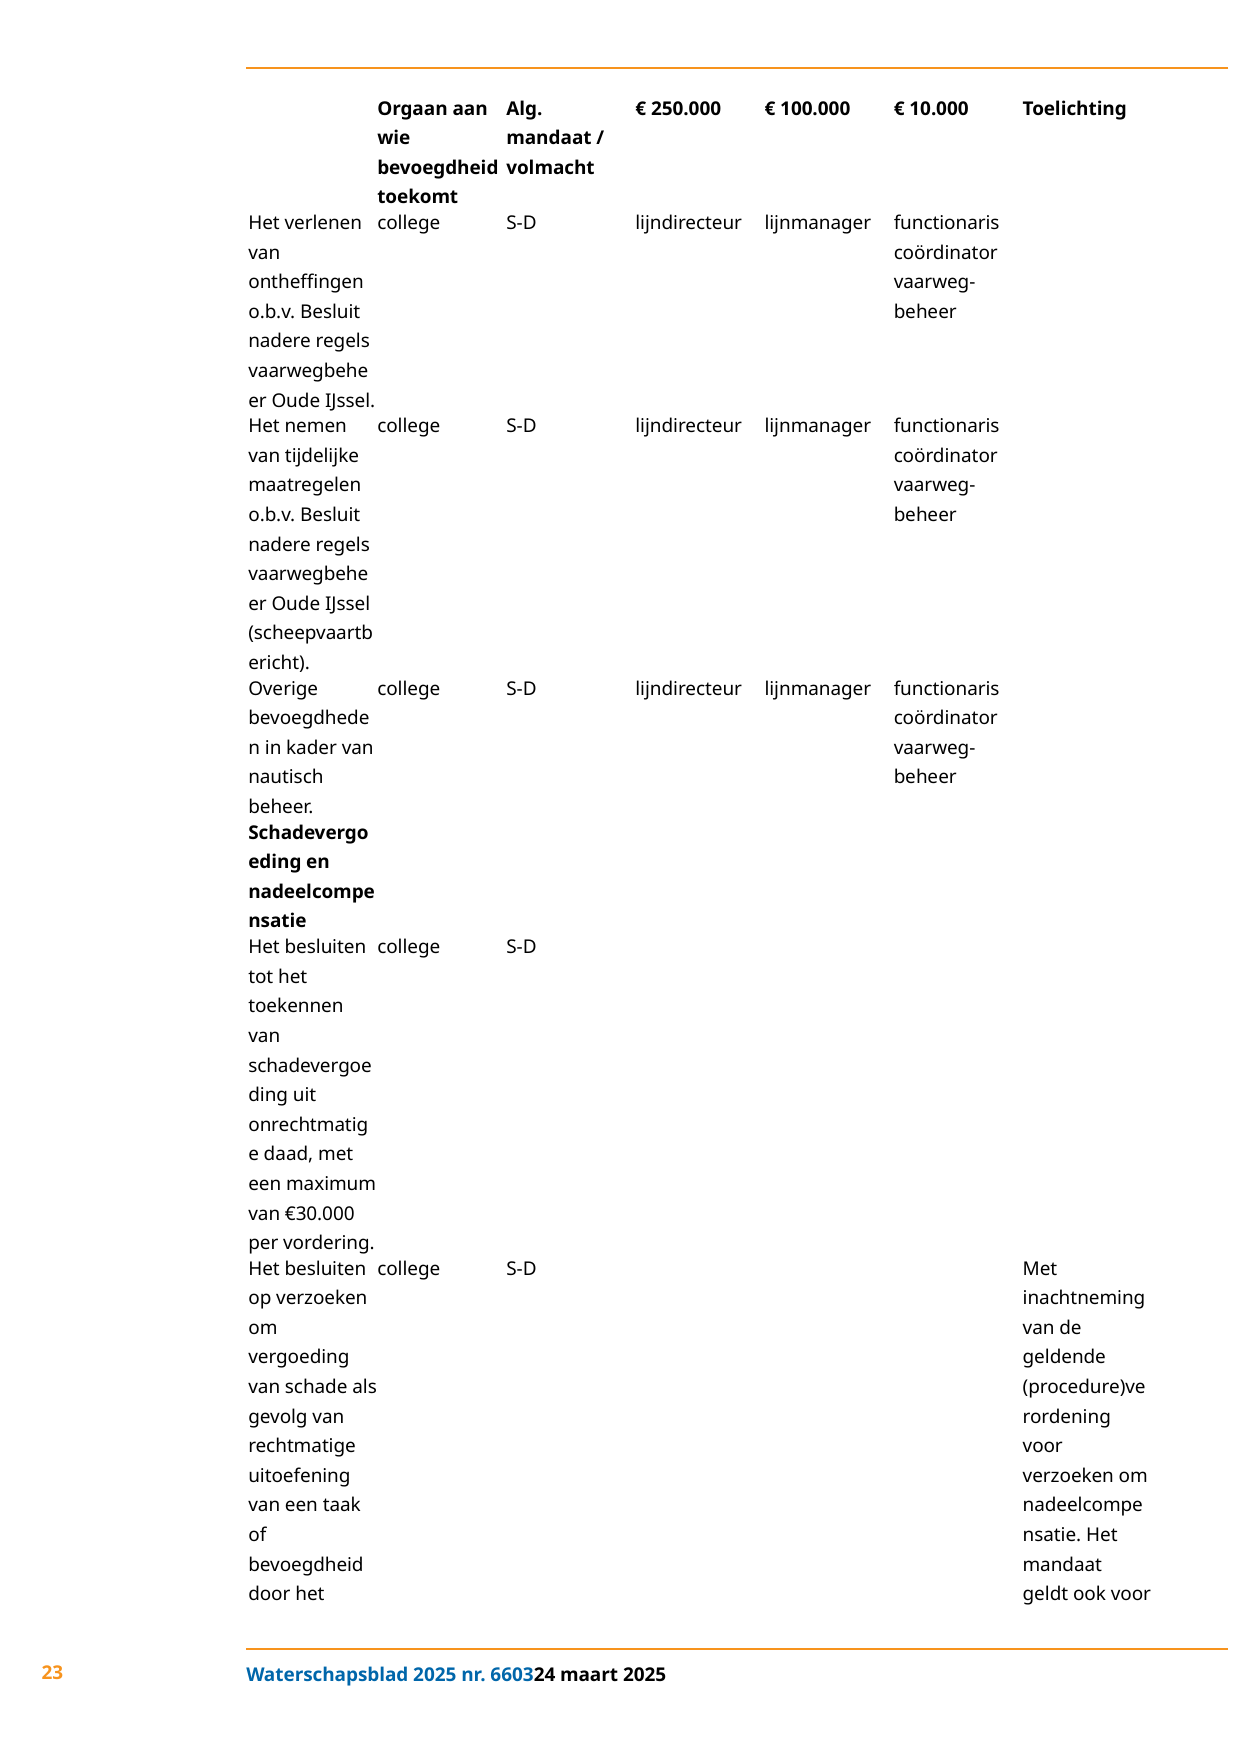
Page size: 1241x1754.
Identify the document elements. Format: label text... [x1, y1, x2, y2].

table_cell [377, 819, 506, 933]
table_cell [635, 934, 764, 1255]
table_cell lijnmanager [764, 675, 893, 819]
table_cell [894, 819, 1022, 933]
table_header Orgaan aan wie bevoegdheid toekomt [377, 95, 506, 209]
table_header € 10.000 [894, 95, 1022, 209]
table_header Toelichting [1023, 95, 1152, 209]
table_cell Het besluiten op verzoeken om vergoeding van schade als gevolg van rechtmatige uitoefening van een taak of bevoegdheid door het [248, 1255, 377, 1606]
table_cell college [377, 675, 506, 819]
table_cell Overige bevoegdheden in kader van nautisch beheer. [248, 675, 377, 819]
table_cell [764, 819, 893, 933]
table_cell college [377, 1255, 506, 1606]
table_cell [764, 1255, 893, 1606]
table_cell functionaris coördinator vaarweg-beheer [894, 209, 1022, 412]
table_cell lijndirecteur [635, 209, 764, 412]
table_cell college [377, 209, 506, 412]
table_cell functionaris coördinator vaarweg-beheer [894, 413, 1022, 675]
table_cell Het nemen van tijdelijke maatregelen o.b.v. Besluit nadere regels vaarwegbeheer Oude IJssel (scheepvaartbericht). [248, 413, 377, 675]
table_header € 250.000 [635, 95, 764, 209]
table_cell [1023, 413, 1152, 675]
table_cell lijndirecteur [635, 413, 764, 675]
table_cell [506, 819, 635, 933]
table_cell S-D [506, 209, 635, 412]
table_cell Schadevergoeding en nadeelcompensatie [248, 819, 377, 933]
picture [41, 47, 231, 172]
table_cell college [377, 934, 506, 1255]
table_cell Het besluiten tot het toekennen van schadevergoeding uit onrechtmatige daad, met een maximum van €30.000 per vordering. [248, 934, 377, 1255]
table_header Alg. mandaat / volmacht [506, 95, 635, 209]
table_cell lijnmanager [764, 209, 893, 412]
table_cell functionaris coördinator vaarweg-beheer [894, 675, 1022, 819]
table_cell lijndirecteur [635, 675, 764, 819]
table_cell [894, 1255, 1022, 1606]
table_cell lijnmanager [764, 413, 893, 675]
table_cell S-D [506, 675, 635, 819]
table_cell S-D [506, 934, 635, 1255]
table_cell [894, 934, 1022, 1255]
table_cell [1023, 934, 1152, 1255]
table_cell [635, 1255, 764, 1606]
table_cell [1023, 819, 1152, 933]
table_header [248, 95, 377, 209]
table_cell college [377, 413, 506, 675]
table_cell [764, 934, 893, 1255]
table_cell Het verlenen van ontheffingen o.b.v. Besluit nadere regels vaarwegbeheer Oude IJssel. [248, 209, 377, 412]
table_cell Met inachtneming van de geldende (procedure)verordening voor verzoeken om nadeelcompensatie. Het mandaat geldt ook voor [1023, 1255, 1152, 1606]
table_cell [1023, 209, 1152, 412]
table_cell S-D [506, 1255, 635, 1606]
table_cell S-D [506, 413, 635, 675]
table_cell [635, 819, 764, 933]
table_header € 100.000 [764, 95, 893, 209]
table_cell [1023, 675, 1152, 819]
